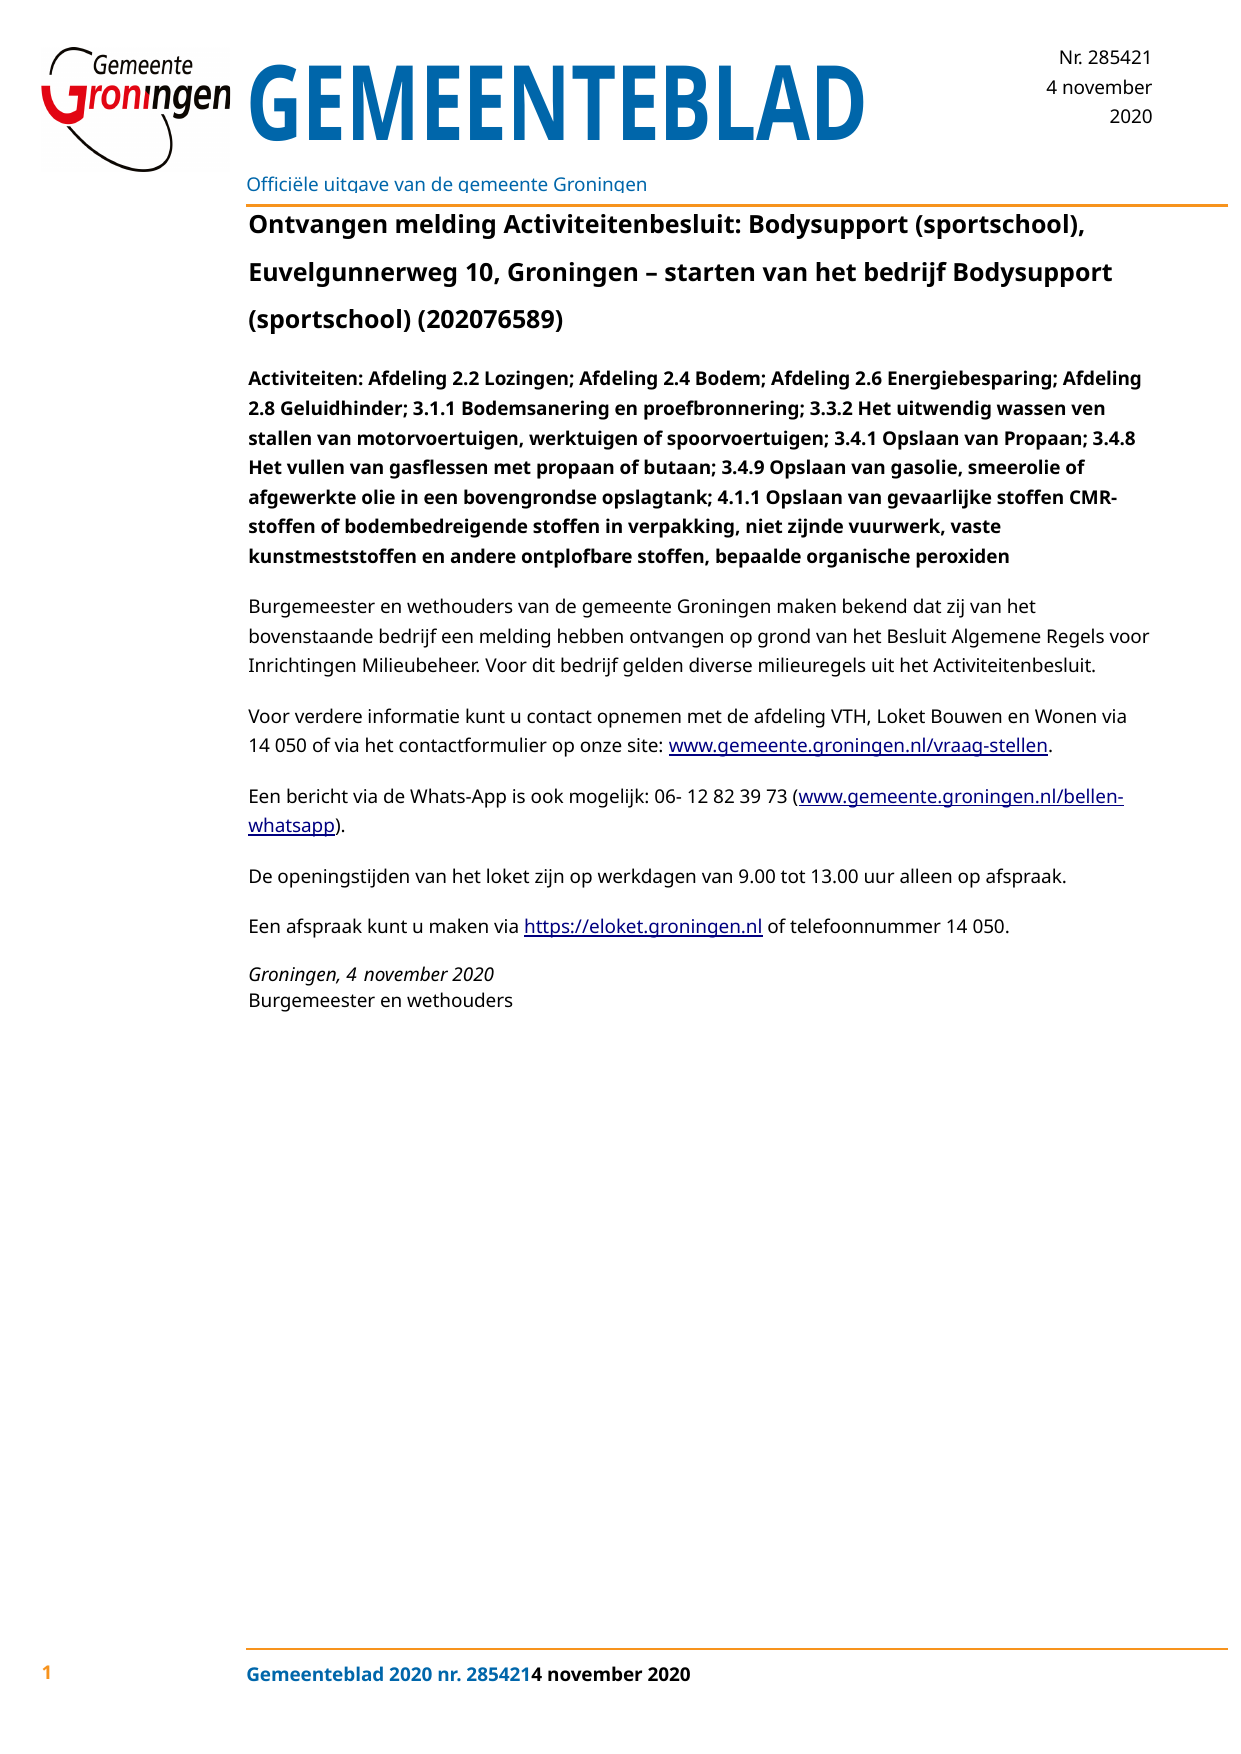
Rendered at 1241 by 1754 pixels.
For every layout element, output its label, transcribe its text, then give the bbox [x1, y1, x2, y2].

text Activiteiten: Afdeling 2.2 Lozingen; Afdeling 2.4 Bodem; Afdeling 2.6 Energiebesparing; Afdeling 2.8 Geluidhinder; 3.1.1 Bodemsanering en proefbronnering; 3.3.2 Het uitwendig wassen ven stallen van motorvoertuigen, werktuigen of spoorvoertuigen; 3.4.1 Opslaan van Propaan; 3.4.8 Het vullen van gasflessen met propaan of butaan; 3.4.9 Opslaan van gasolie, smeerolie of afgewerkte olie in een bovengrondse opslagtank; 4.1.1 Opslaan van gevaarlijke stoffen CMR-stoffen of bodembedreigende stoffen in verpakking, niet zijnde vuurwerk, vaste kunstmeststoffen en andere ontplofbare stoffen, bepaalde organische peroxiden [248, 366, 1152, 569]
text Burgemeester en wethouders van de gemeente Groningen maken bekend dat zij van het bovenstaande bedrijf een melding hebben ontvangen op grond van het Besluit Algemene Regels voor Inrichtingen Milieubeheer. Voor dit bedrijf gelden diverse milieuregels uit het Activiteitenbesluit. [248, 593, 1152, 678]
picture [41, 47, 231, 172]
text Een afspraak kunt u maken via https://eloket.groningen.nl of telefoonnummer 14 050. [248, 913, 1152, 939]
text Burgemeester en wethouders [248, 987, 1152, 1013]
text Ontvangen melding Activiteitenbesluit: Bodysupport (sportschool), Euvelgunnerweg 10, Groningen – starten van het bedrijf Bodysupport (sportschool) (202076589) [248, 207, 1152, 336]
text Voor verdere informatie kunt u contact opnemen met de afdeling VTH, Loket Bouwen en Wonen via 14 050 of via het contactformulier op onze site: www.gemeente.groningen.nl/vraag-stellen. [248, 703, 1152, 758]
text De openingstijden van het loket zijn op werkdagen van 9.00 tot 13.00 uur alleen op afspraak. [248, 863, 1152, 889]
text Een bericht via de Whats-App is ook mogelijk: 06- 12 82 39 73 (www.gemeente.groningen.nl/bellen-whatsapp). [248, 783, 1152, 838]
text Groningen, 4 november 2020 [248, 961, 1152, 987]
